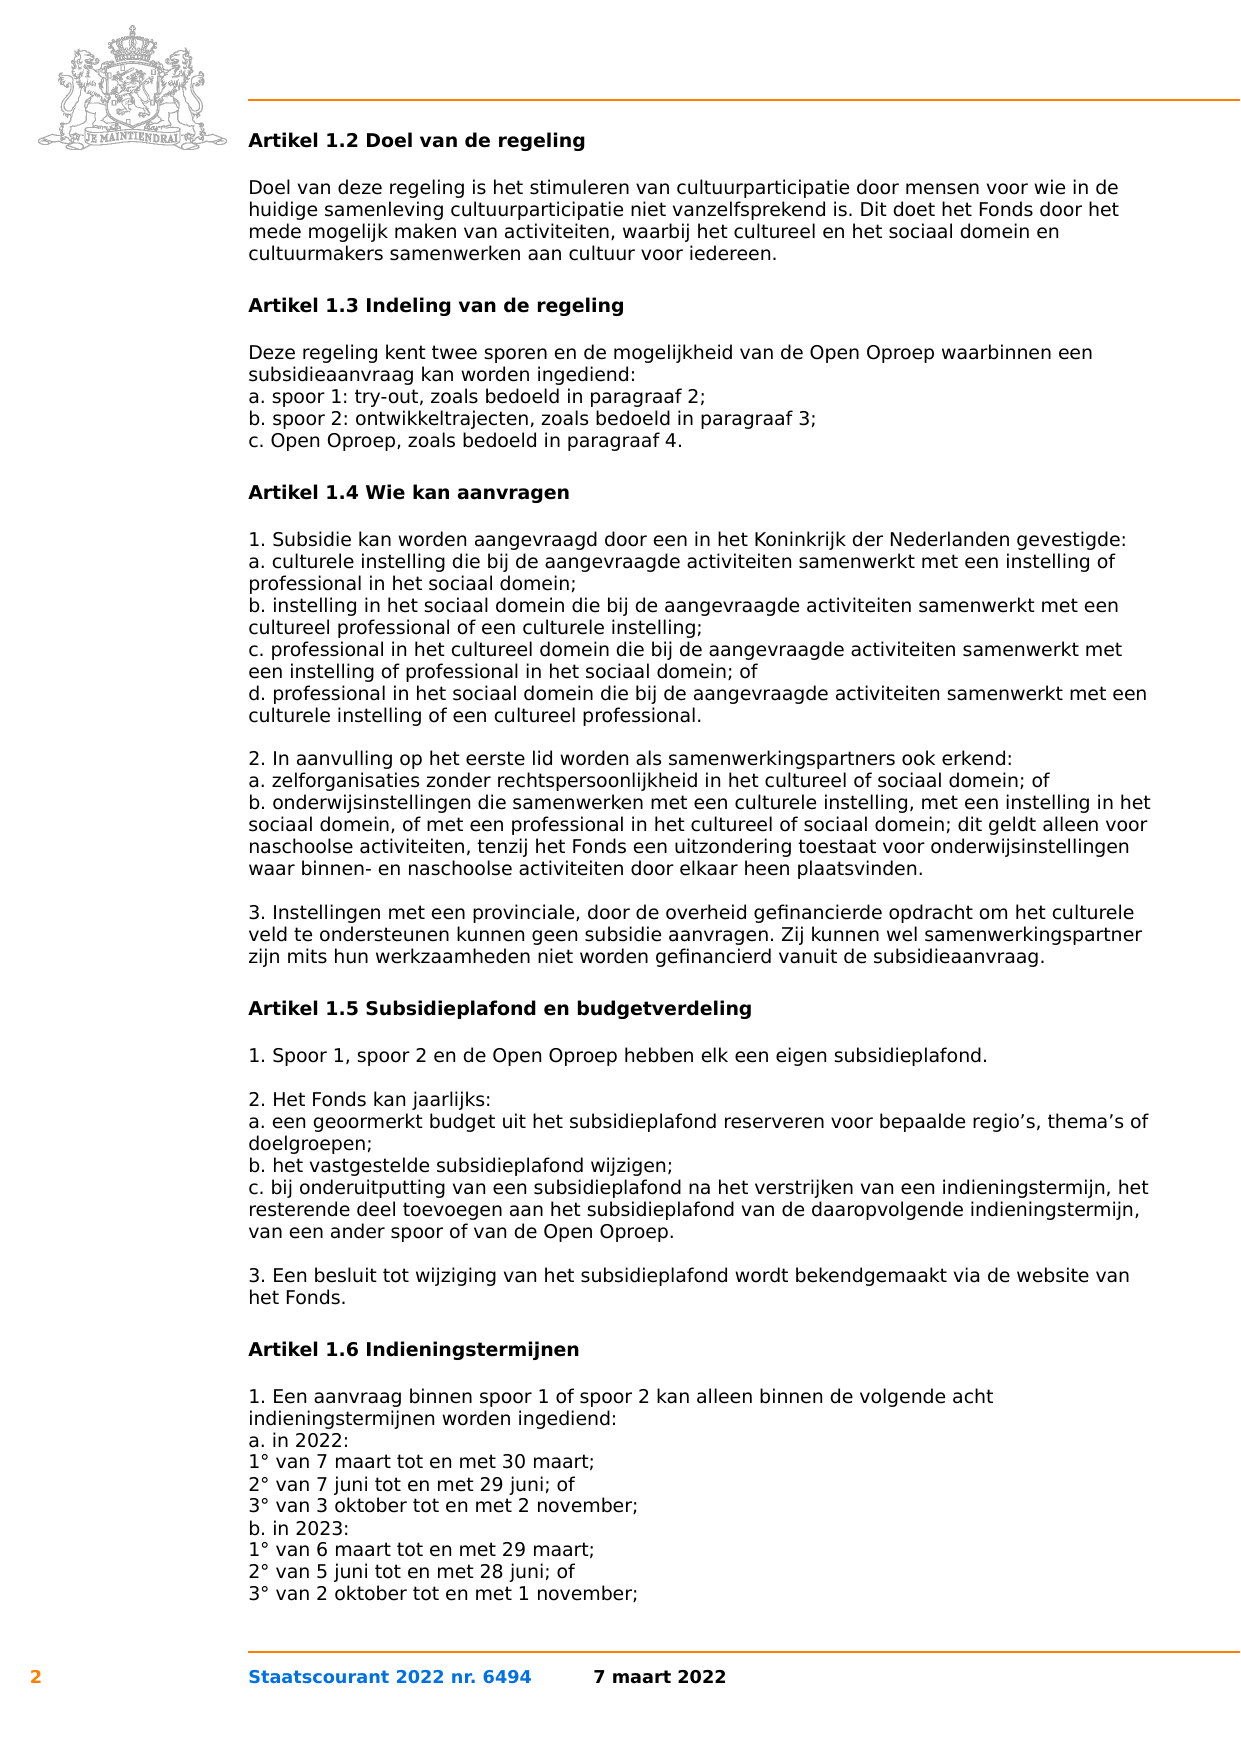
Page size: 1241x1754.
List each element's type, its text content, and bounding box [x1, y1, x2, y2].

text 1. Spoor 1, spoor 2 en de Open Oproep hebben elk een eigen subsidieplafond. [248, 1045, 1163, 1067]
text 1° van 6 maart tot en met 29 maart; [248, 1539, 1163, 1561]
subtitle Artikel 1.5 Subsidieplafond en budgetverdeling [248, 998, 1163, 1020]
text 3° van 2 oktober tot en met 1 november; [248, 1583, 1163, 1605]
text 1. Subsidie kan worden aangevraagd door een in het Koninkrijk der Nederlanden gevestigde: [248, 529, 1163, 551]
text d. professional in het sociaal domein die bij de aangevraagde activiteiten samenwerkt met een culturele instelling of een cultureel professional. [248, 682, 1163, 726]
text Deze regeling kent twee sporen en de mogelijkheid van de Open Oproep waarbinnen een subsidieaanvraag kan worden ingediend: [248, 342, 1163, 386]
subtitle Artikel 1.3 Indeling van de regeling [248, 295, 1163, 317]
text b. onderwijsinstellingen die samenwerken met een culturele instelling, met een instelling in het sociaal domein, of met een professional in het cultureel of sociaal domein; dit geldt alleen voor naschoolse activiteiten, tenzij het Fonds een uitzondering toestaat voor onderwijsinstellingen waar binnen- en naschoolse activiteiten door elkaar heen plaatsvinden. [248, 792, 1163, 880]
text b. instelling in het sociaal domein die bij de aangevraagde activiteiten samenwerkt met een cultureel professional of een culturele instelling; [248, 594, 1163, 638]
text c. bij onderuitputting van een subsidieplafond na het verstrijken van een indieningstermijn, het resterende deel toevoegen aan het subsidieplafond van de daaropvolgende indieningstermijn, van een ander spoor of van de Open Oproep. [248, 1177, 1163, 1243]
subtitle Artikel 1.2 Doel van de regeling [248, 130, 1163, 152]
picture [38, 25, 227, 150]
subtitle Artikel 1.6 Indieningstermijnen [248, 1338, 1163, 1361]
text 2. In aanvulling op het eerste lid worden als samenwerkingspartners ook erkend: [248, 748, 1163, 770]
text c. Open Oproep, zoals bedoeld in paragraaf 4. [248, 430, 1163, 452]
text 3° van 3 oktober tot en met 2 november; [248, 1495, 1163, 1517]
text 1. Een aanvraag binnen spoor 1 of spoor 2 kan alleen binnen de volgende acht indieningstermijnen worden ingediend: [248, 1386, 1163, 1429]
text a. spoor 1: try-out, zoals bedoeld in paragraaf 2; [248, 386, 1163, 408]
text a. een geoormerkt budget uit het subsidieplafond reserveren voor bepaalde regio’s, thema’s of doelgroepen; [248, 1111, 1163, 1155]
text a. culturele instelling die bij de aangevraagde activiteiten samenwerkt met een instelling of professional in het sociaal domein; [248, 551, 1163, 594]
text b. spoor 2: ontwikkeltrajecten, zoals bedoeld in paragraaf 3; [248, 408, 1163, 430]
text b. in 2023: [248, 1517, 1163, 1539]
text a. in 2022: [248, 1429, 1163, 1451]
text 2° van 5 juni tot en met 28 juni; of [248, 1561, 1163, 1583]
text 3. Een besluit tot wijziging van het subsidieplafond wordt bekendgemaakt via de website van het Fonds. [248, 1264, 1163, 1308]
text 1° van 7 maart tot en met 30 maart; [248, 1451, 1163, 1473]
text b. het vastgestelde subsidieplafond wijzigen; [248, 1155, 1163, 1177]
text 2. Het Fonds kan jaarlijks: [248, 1089, 1163, 1111]
text 2° van 7 juni tot en met 29 juni; of [248, 1473, 1163, 1495]
text a. zelforganisaties zonder rechtspersoonlijkheid in het cultureel of sociaal domein; of [248, 770, 1163, 792]
text c. professional in het cultureel domein die bij de aangevraagde activiteiten samenwerkt met een instelling of professional in het sociaal domein; of [248, 638, 1163, 682]
text 3. Instellingen met een provinciale, door de overheid gefinancierde opdracht om het culturele veld te ondersteunen kunnen geen subsidie aanvragen. Zij kunnen wel samenwerkingspartner zijn mits hun werkzaamheden niet worden gefinancierd vanuit de subsidieaanvraag. [248, 902, 1163, 968]
subtitle Artikel 1.4 Wie kan aanvragen [248, 482, 1163, 504]
text Doel van deze regeling is het stimuleren van cultuurparticipatie door mensen voor wie in de huidige samenleving cultuurparticipatie niet vanzelfsprekend is. Dit doet het Fonds door het mede mogelijk maken van activiteiten, waarbij het cultureel en het sociaal domein en cultuurmakers samenwerken aan cultuur voor iedereen. [248, 177, 1163, 265]
